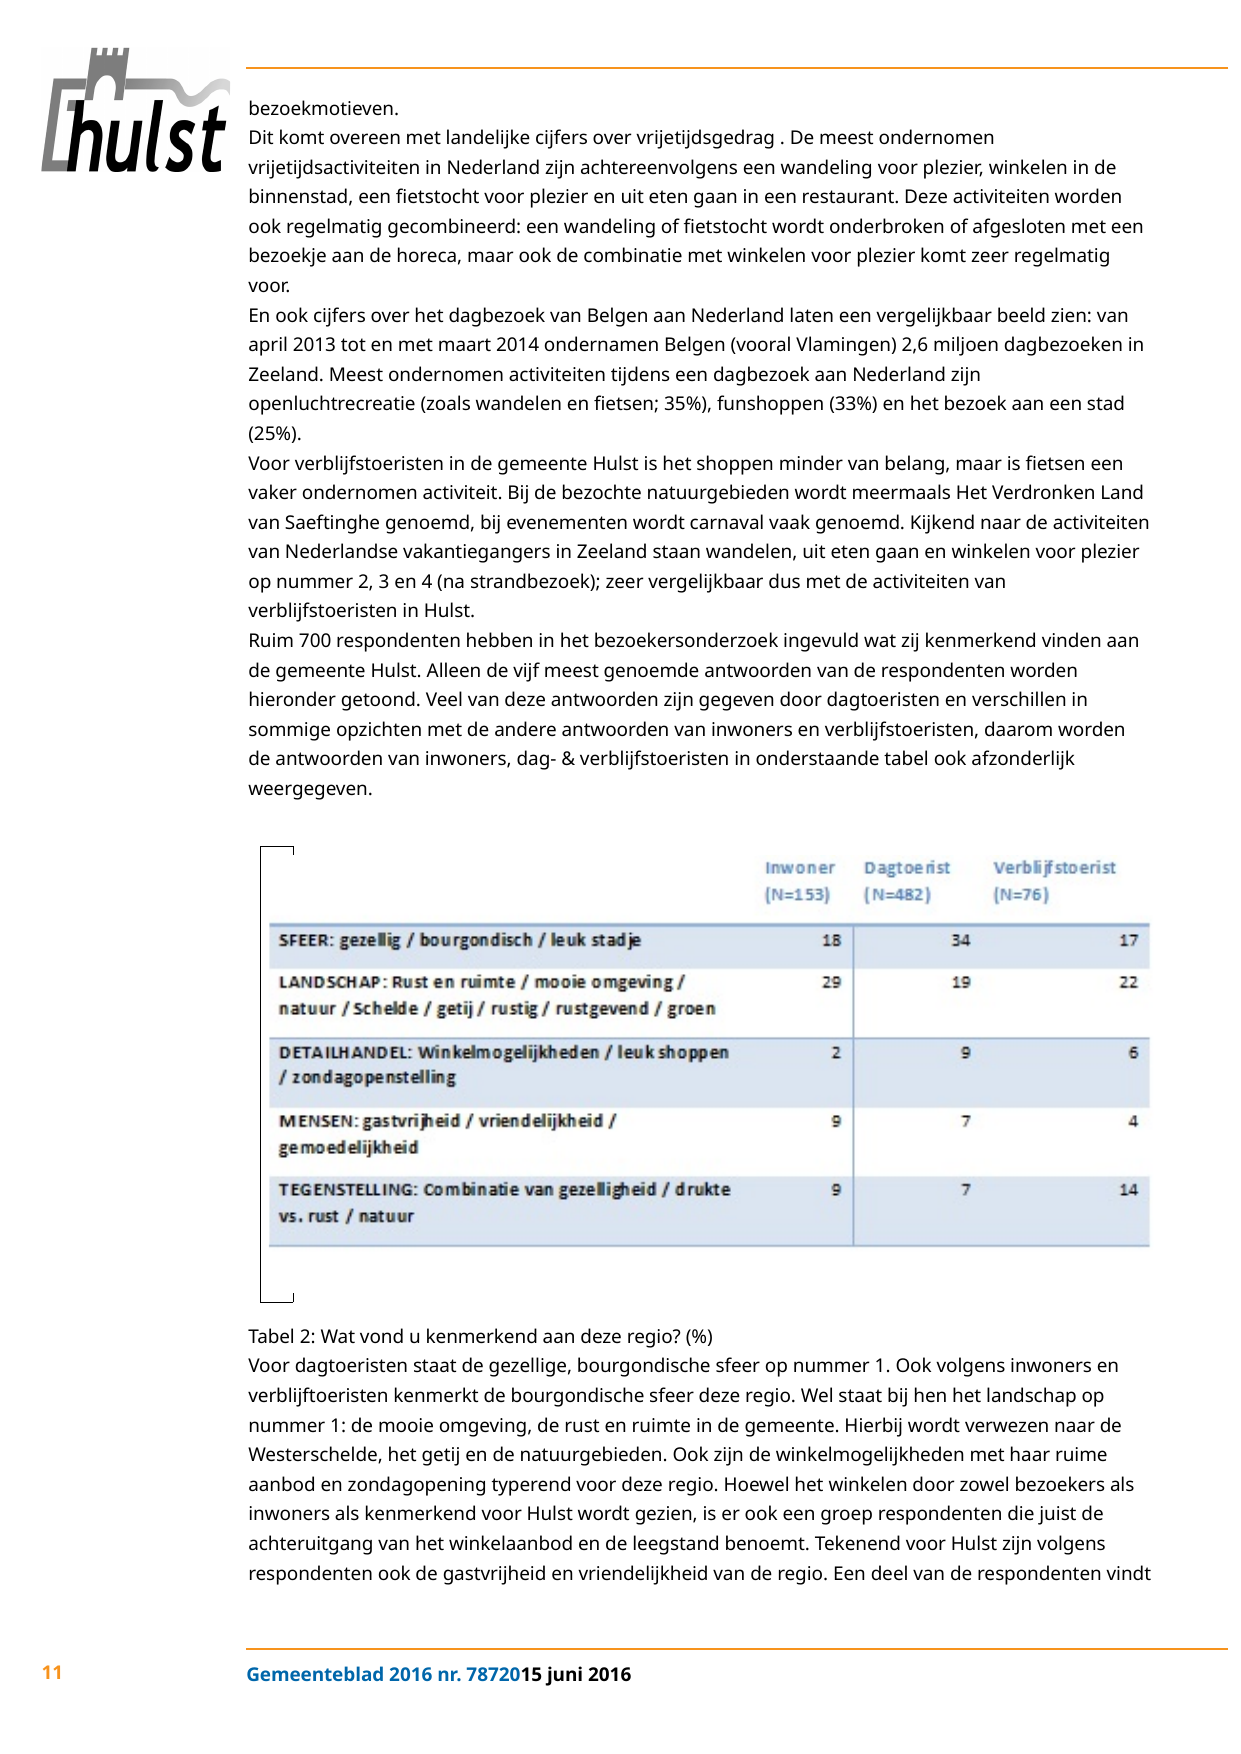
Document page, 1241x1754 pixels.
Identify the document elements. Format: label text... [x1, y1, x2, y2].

text Voor verblijfstoeristen in de gemeente Hulst is het shoppen minder van belang, maar is fietsen een vaker ondernomen activiteit. Bij de bezochte natuurgebieden wordt meermaals Het Verdronken Land van Saeftinghe genoemd, bij evenementen wordt carnaval vaak genoemd. Kijkend naar de activiteiten van Nederlandse vakantiegangers in Zeeland staan wandelen, uit eten gaan en winkelen voor plezier op nummer 2, 3 en 4 (na strandbezoek); zeer vergelijkbaar dus met de activiteiten van verblijfstoeristen in Hulst. [248, 450, 1152, 623]
picture [268, 855, 1173, 1293]
picture [41, 47, 231, 172]
text Tabel 2: Wat vond u kenmerkend aan deze regio? (%) [248, 1323, 1152, 1349]
text Voor dagtoeristen staat de gezellige, bourgondische sfeer op nummer 1. Ook volgens inwoners en verblijftoeristen kenmerkt de bourgondische sfeer deze regio. Wel staat bij hen het landschap op nummer 1: de mooie omgeving, de rust en ruimte in de gemeente. Hierbij wordt verwezen naar de Westerschelde, het getij en de natuurgebieden. Ook zijn de winkelmogelijkheden met haar ruime aanbod en zondagopening typerend voor deze regio. Hoewel het winkelen door zowel bezoekers als inwoners als kenmerkend voor Hulst wordt gezien, is er ook een groep respondenten die juist de achteruitgang van het winkelaanbod en de leegstand benoemt. Tekenend voor Hulst zijn volgens respondenten ook de gastvrijheid en vriendelijkheid van de regio. Een deel van de respondenten vindt [248, 1353, 1152, 1585]
text Dit komt overeen met landelijke cijfers over vrijetijdsgedrag . De meest ondernomen vrijetijdsactiviteiten in Nederland zijn achtereenvolgens een wandeling voor plezier, winkelen in de binnenstad, een fietstocht voor plezier en uit eten gaan in een restaurant. Deze activiteiten worden ook regelmatig gecombineerd: een wandeling of fietstocht wordt onderbroken of afgesloten met een bezoekje aan de horeca, maar ook de combinatie met winkelen voor plezier komt zeer regelmatig voor. [248, 124, 1152, 298]
text En ook cijfers over het dagbezoek van Belgen aan Nederland laten een vergelijkbaar beeld zien: van april 2013 tot en met maart 2014 ondernamen Belgen (vooral Vlamingen) 2,6 miljoen dagbezoeken in Zeeland. Meest ondernomen activiteiten tijdens een dagbezoek aan Nederland zijn openluchtrecreatie (zoals wandelen en fietsen; 35%), funshoppen (33%) en het bezoek aan een stad (25%). [248, 302, 1152, 446]
text Ruim 700 respondenten hebben in het bezoekersonderzoek ingevuld wat zij kenmerkend vinden aan de gemeente Hulst. Alleen de vijf meest genoemde antwoorden van de respondenten worden hieronder getoond. Veel van deze antwoorden zijn gegeven door dagtoeristen en verschillen in sommige opzichten met de andere antwoorden van inwoners en verblijfstoeristen, daarom worden de antwoorden van inwoners, dag- & verblijfstoeristen in onderstaande tabel ook afzonderlijk weergegeven. [248, 627, 1152, 801]
text bezoekmotieven. [248, 95, 1152, 121]
